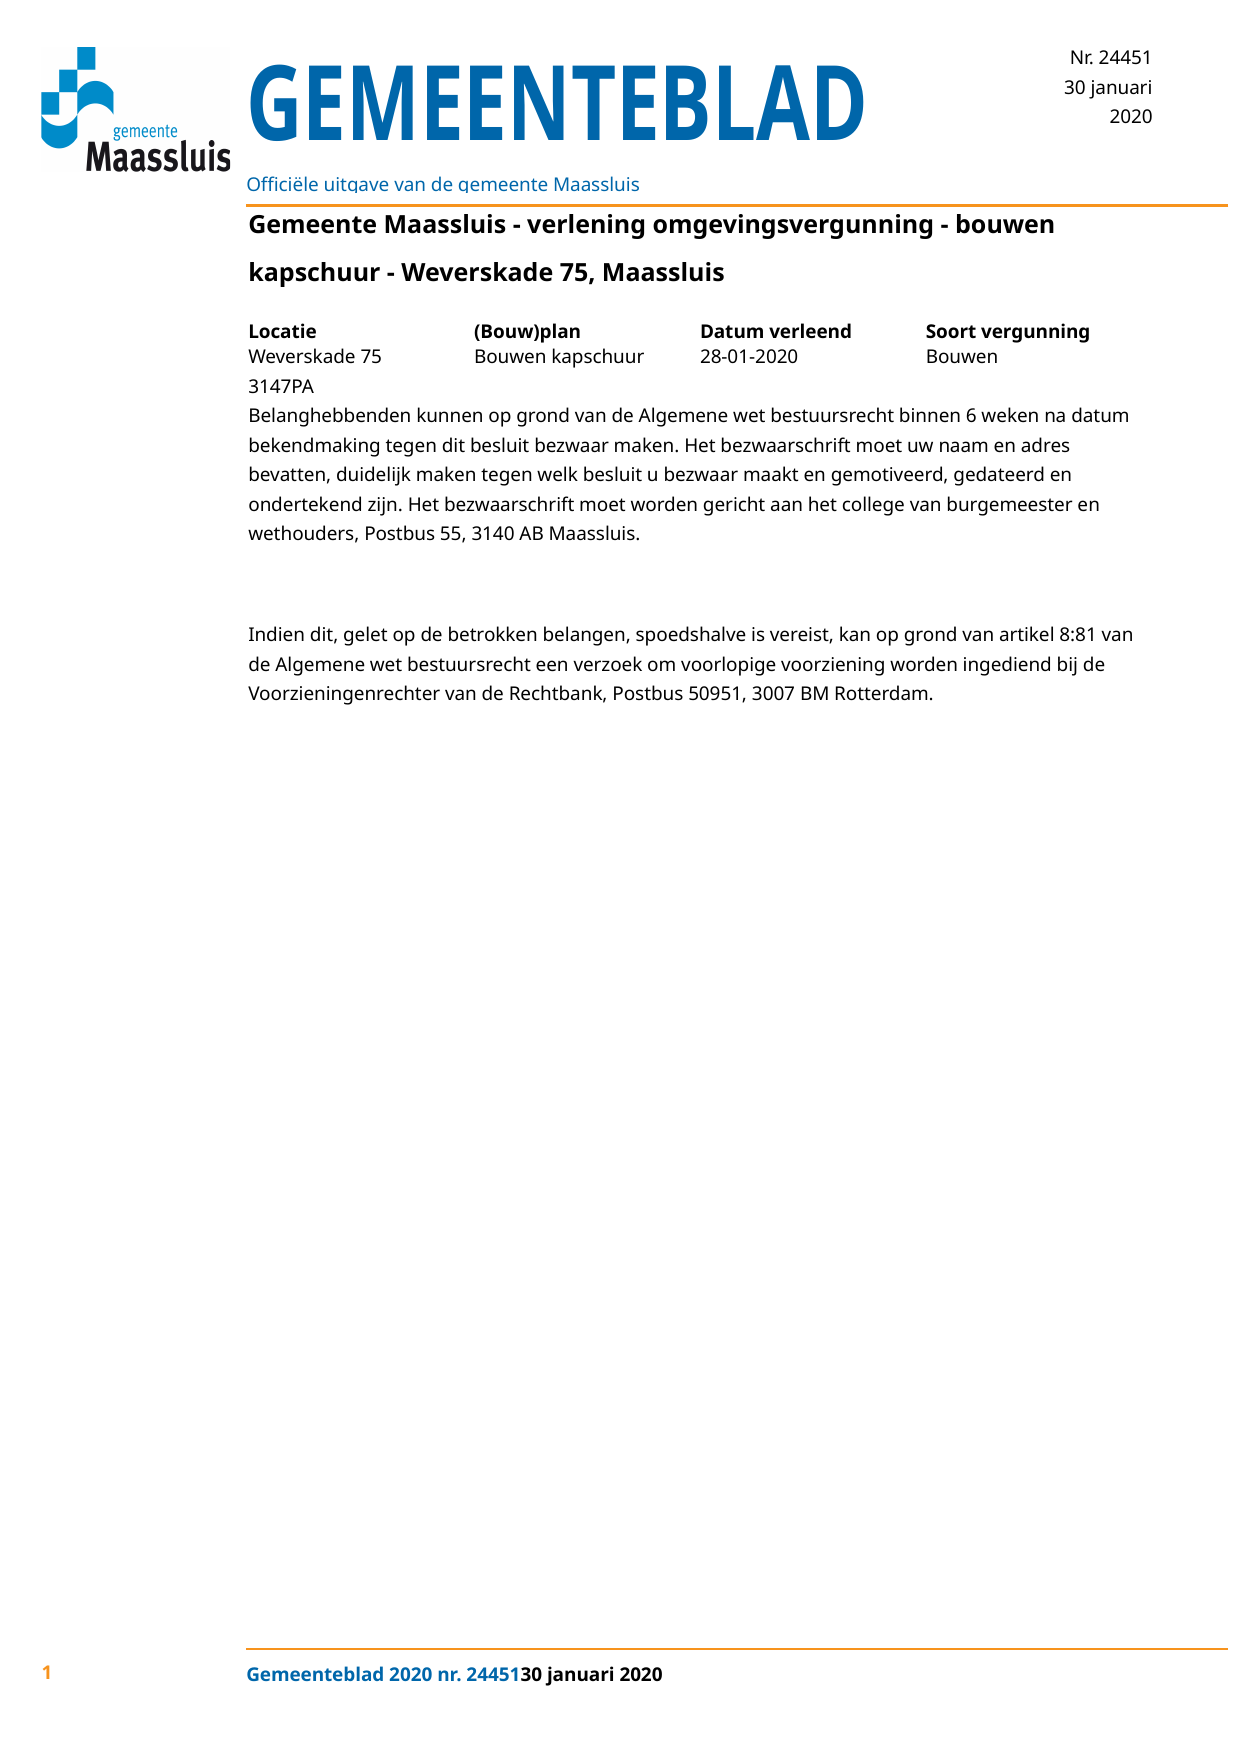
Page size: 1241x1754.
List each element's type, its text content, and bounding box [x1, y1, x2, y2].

text Indien dit, gelet op de betrokken belangen, spoedshalve is vereist, kan op grond van artikel 8:81 van de Algemene wet bestuursrecht een verzoek om voorlopige voorziening worden ingediend bij de Voorzieningenrechter van de Rechtbank, Postbus 50951, 3007 BM Rotterdam. [248, 621, 1152, 706]
table_header Soort vergunning [926, 318, 1152, 344]
table_cell Bouwen [926, 344, 1152, 399]
table_cell Bouwen kapschuur [474, 344, 700, 399]
table_header Locatie [248, 318, 474, 344]
picture [41, 47, 77, 92]
text Belanghebbenden kunnen op grond van de Algemene wet bestuursrecht binnen 6 weken na datum bekendmaking tegen dit besluit bezwaar maken. Het bezwaarschrift moet uw naam en adres bevatten, duidelijk maken tegen welk besluit u bezwaar maakt en gemotiveerd, gedateerd en ondertekend zijn. Het bezwaarschrift moet worden gericht aan het college van burgemeester en wethouders, Postbus 55, 3140 AB Maassluis. [248, 402, 1152, 546]
table_header Datum verleend [700, 318, 926, 344]
table_header (Bouw)plan [474, 318, 700, 344]
table_cell Weverskade 75 3147PA [248, 344, 474, 399]
text Gemeente Maassluis - verlening omgevingsvergunning - bouwen kapschuur - Weverskade 75, Maassluis [248, 207, 1152, 288]
picture [41, 47, 231, 172]
table_cell 28-01-2020 [700, 344, 926, 399]
